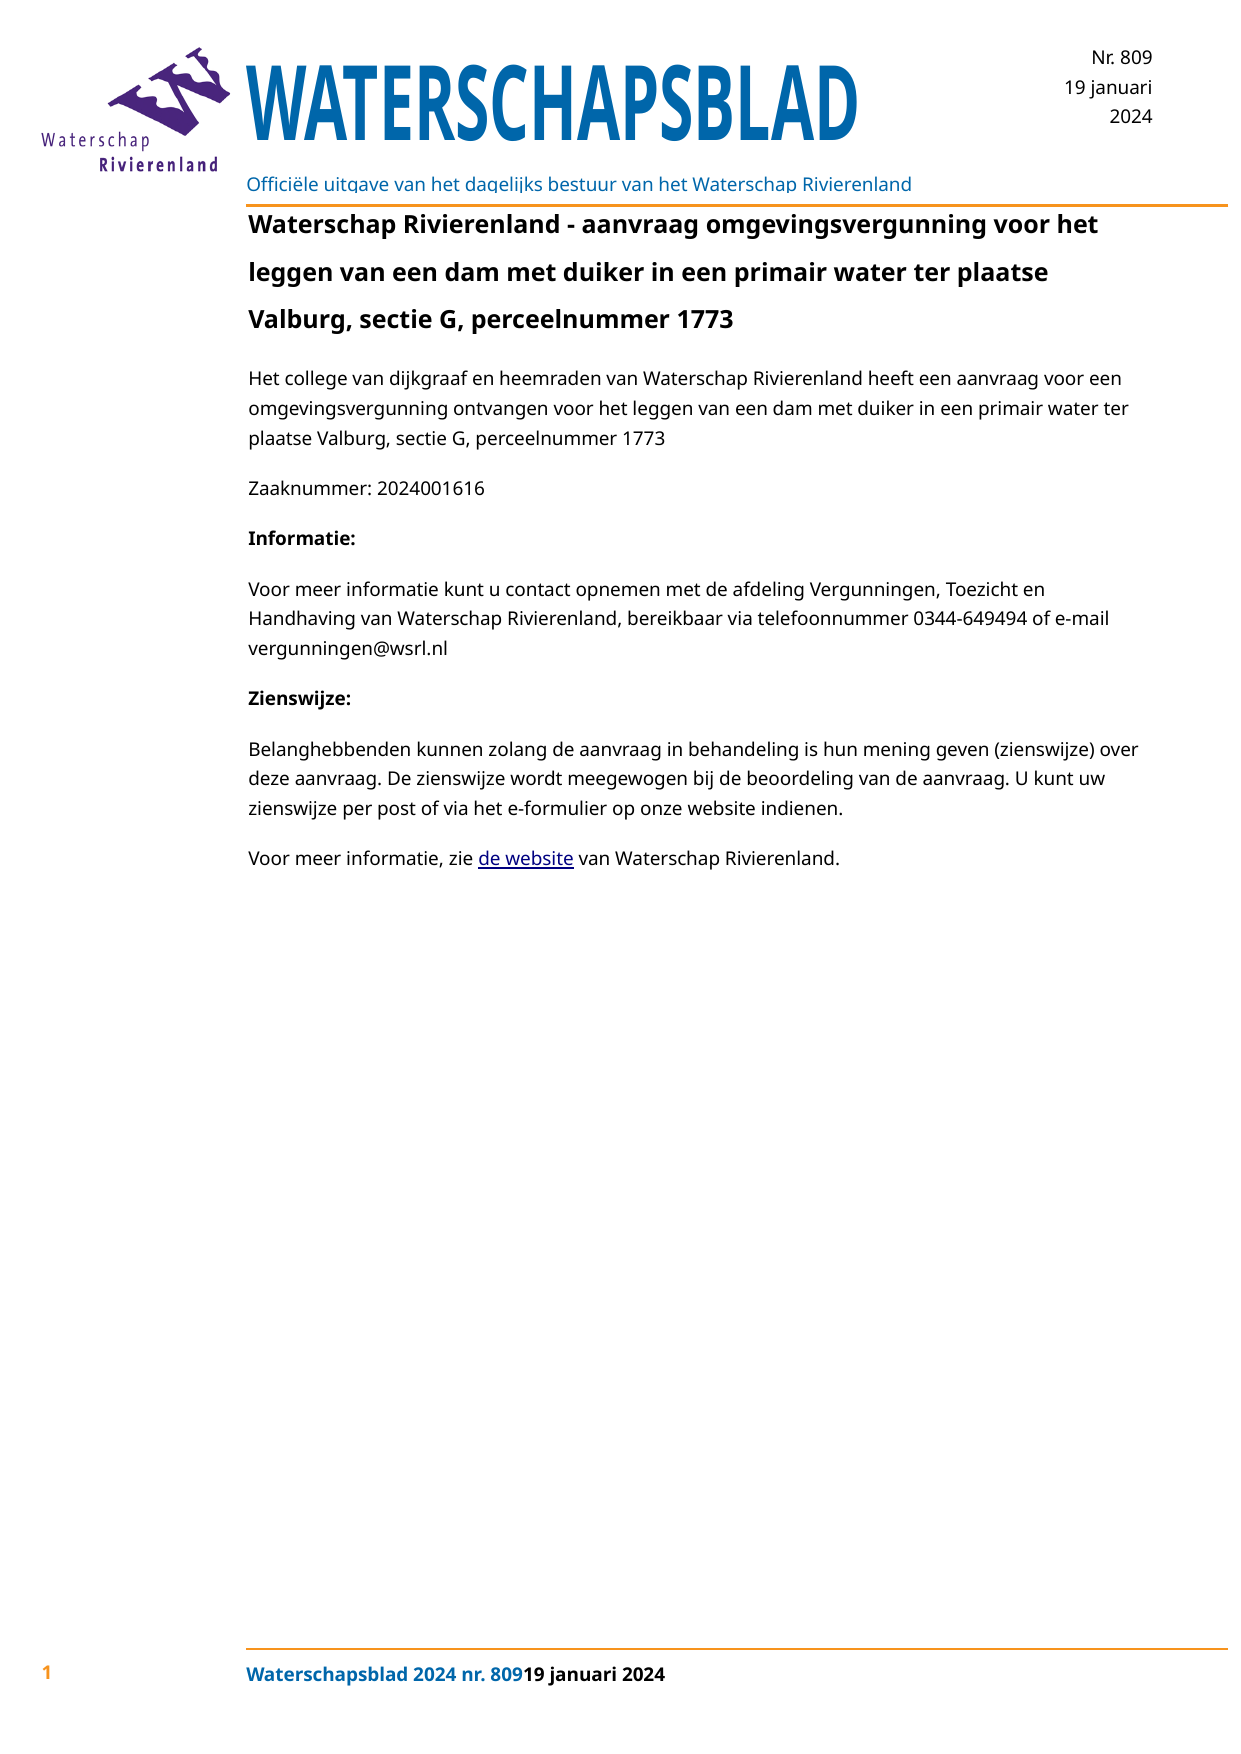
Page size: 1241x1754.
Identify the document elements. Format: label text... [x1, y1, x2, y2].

text Belanghebbenden kunnen zolang de aanvraag in behandeling is hun mening geven (zienswijze) over deze aanvraag. De zienswijze wordt meegewogen bij de beoordeling van de aanvraag. U kunt uw zienswijze per post of via het e-formulier op onze website indienen. [248, 736, 1152, 821]
text Voor meer informatie, zie de website van Waterschap Rivierenland. [248, 846, 1152, 871]
picture [41, 47, 231, 172]
text Voor meer informatie kunt u contact opnemen met de afdeling Vergunningen, Toezicht en Handhaving van Waterschap Rivierenland, bereikbaar via telefoonnummer 0344-649494 of e-mail vergunningen@wsrl.nl [248, 576, 1152, 661]
text Zienswijze: [248, 686, 1152, 711]
text Het college van dijkgraaf en heemraden van Waterschap Rivierenland heeft een aanvraag voor een omgevingsvergunning ontvangen voor het leggen van een dam met duiker in een primair water ter plaatse Valburg, sectie G, perceelnummer 1773 [248, 366, 1152, 450]
text Waterschap Rivierenland - aanvraag omgevingsvergunning voor het leggen van een dam met duiker in een primair water ter plaatse Valburg, sectie G, perceelnummer 1773 [248, 207, 1152, 336]
text Informatie: [248, 526, 1152, 551]
text Zaaknummer: 2024001616 [248, 475, 1152, 501]
